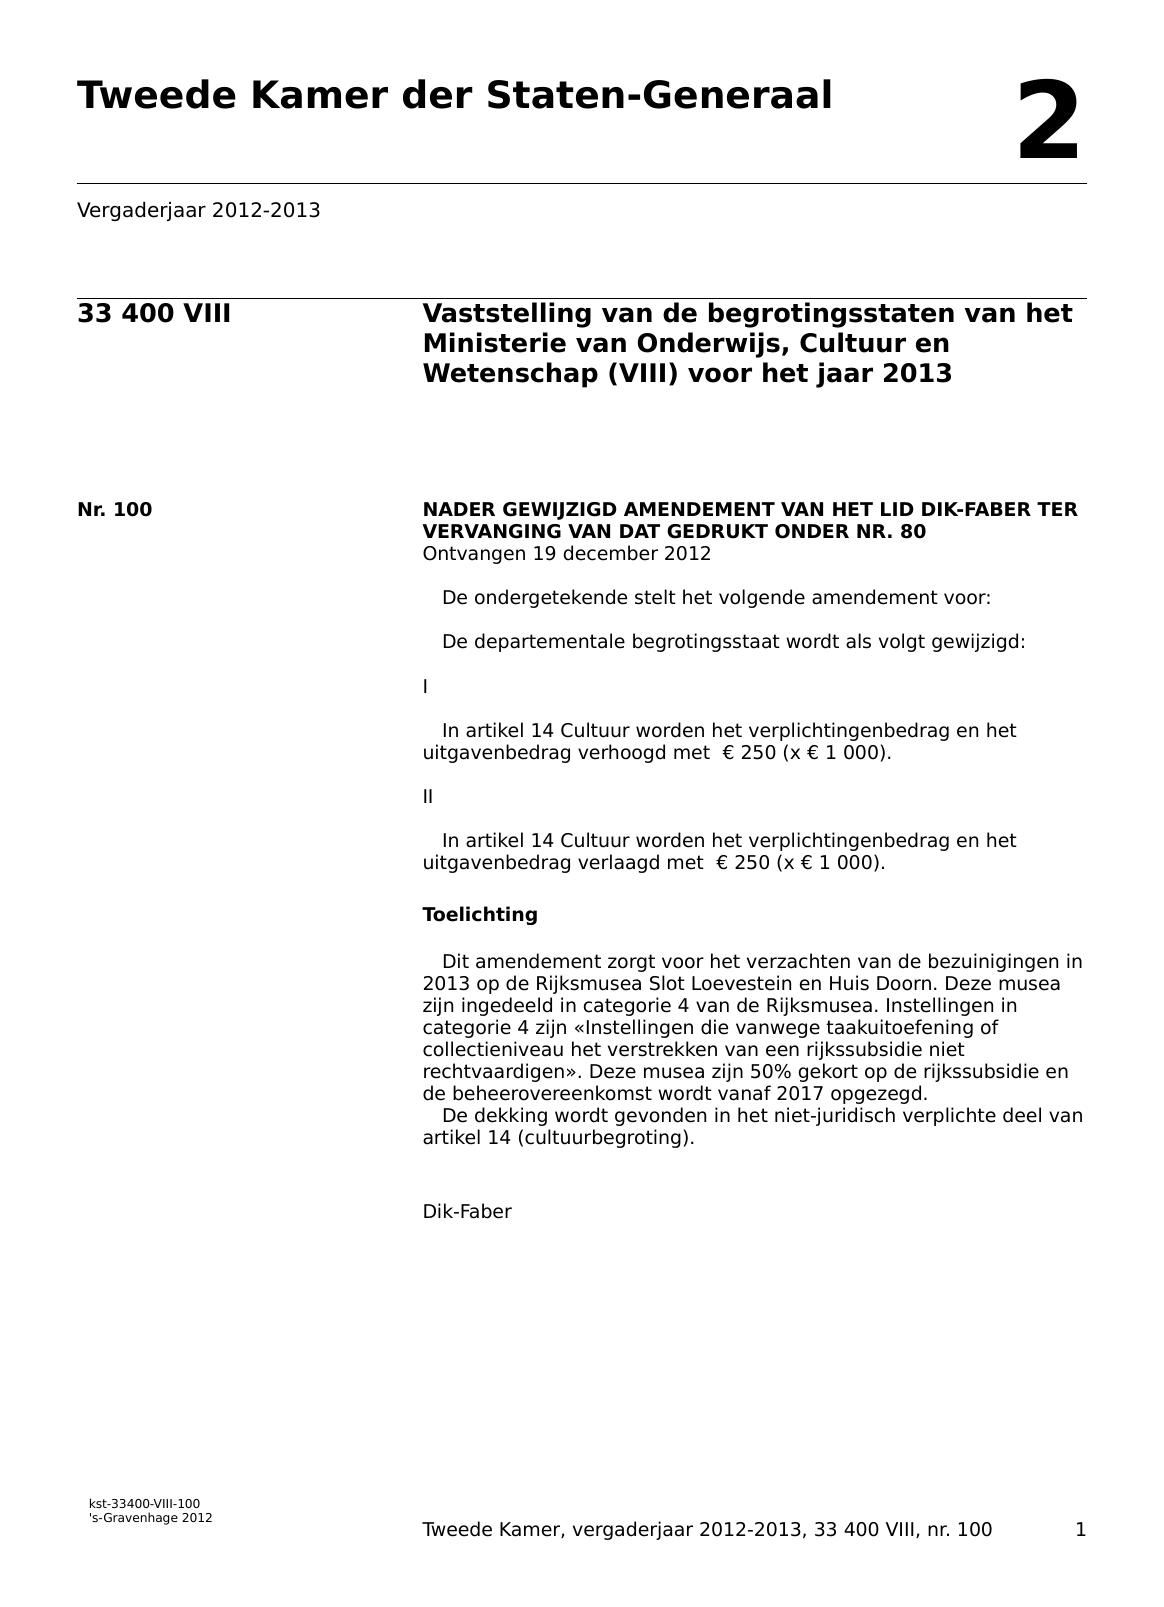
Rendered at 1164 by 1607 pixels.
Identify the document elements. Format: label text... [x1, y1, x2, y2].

text In artikel 14 Cultuur worden het verplichtingenbedrag en het uitgavenbedrag verhoogd met € 250 (x € 1 000). [422, 720, 1087, 764]
subtitle 33 400 VIII Vaststelling van de begrotingsstaten van het Ministerie van Onderwijs, Cultuur en Wetenschap (VIII) voor het jaar 2013 [77, 299, 1087, 388]
text 's-Gravenhage 2012 [88, 1511, 323, 1525]
table_cell Vergaderjaar 2012-2013 [77, 184, 1087, 298]
text De dekking wordt gevonden in het niet-juridisch verplichte deel van artikel 14 (cultuurbegroting). [422, 1105, 1087, 1149]
text Dik-Faber [422, 1179, 1087, 1223]
subtitle Nr. 100 NADER GEWIJZIGD AMENDEMENT VAN HET LID DIK-FABER TER VERVANGING VAN DAT GEDRUKT ONDER NR. 80 [77, 499, 1087, 543]
text I [422, 676, 1087, 697]
text Ontvangen 19 december 2012 [422, 543, 1087, 565]
text II [422, 786, 1087, 808]
table_header Tweede Kamer der Staten-Generaal [77, 59, 886, 183]
text In artikel 14 Cultuur worden het verplichtingenbedrag en het uitgavenbedrag verlaagd met € 250 (x € 1 000). [422, 830, 1087, 874]
subtitle Toelichting [422, 904, 1087, 926]
table_header 2 [886, 59, 1087, 183]
text De departementale begrotingsstaat wordt als volgt gewijzigd: [422, 631, 1087, 653]
text Dit amendement zorgt voor het verzachten van de bezuinigingen in 2013 op de Rijksmusea Slot Loevestein en Huis Doorn. Deze musea zijn ingedeeld in categorie 4 van de Rijksmusea. Instellingen in categorie 4 zijn «Instellingen die vanwege taakuitoefening of collectieniveau het verstrekken van een rijkssubsidie niet rechtvaardigen». Deze musea zijn 50% gekort op de rijkssubsidie en de beheerovereenkomst wordt vanaf 2017 opgezegd. [422, 951, 1087, 1105]
text De ondergetekende stelt het volgende amendement voor: [422, 587, 1087, 609]
text kst-33400-VIII-100 [88, 1497, 323, 1511]
